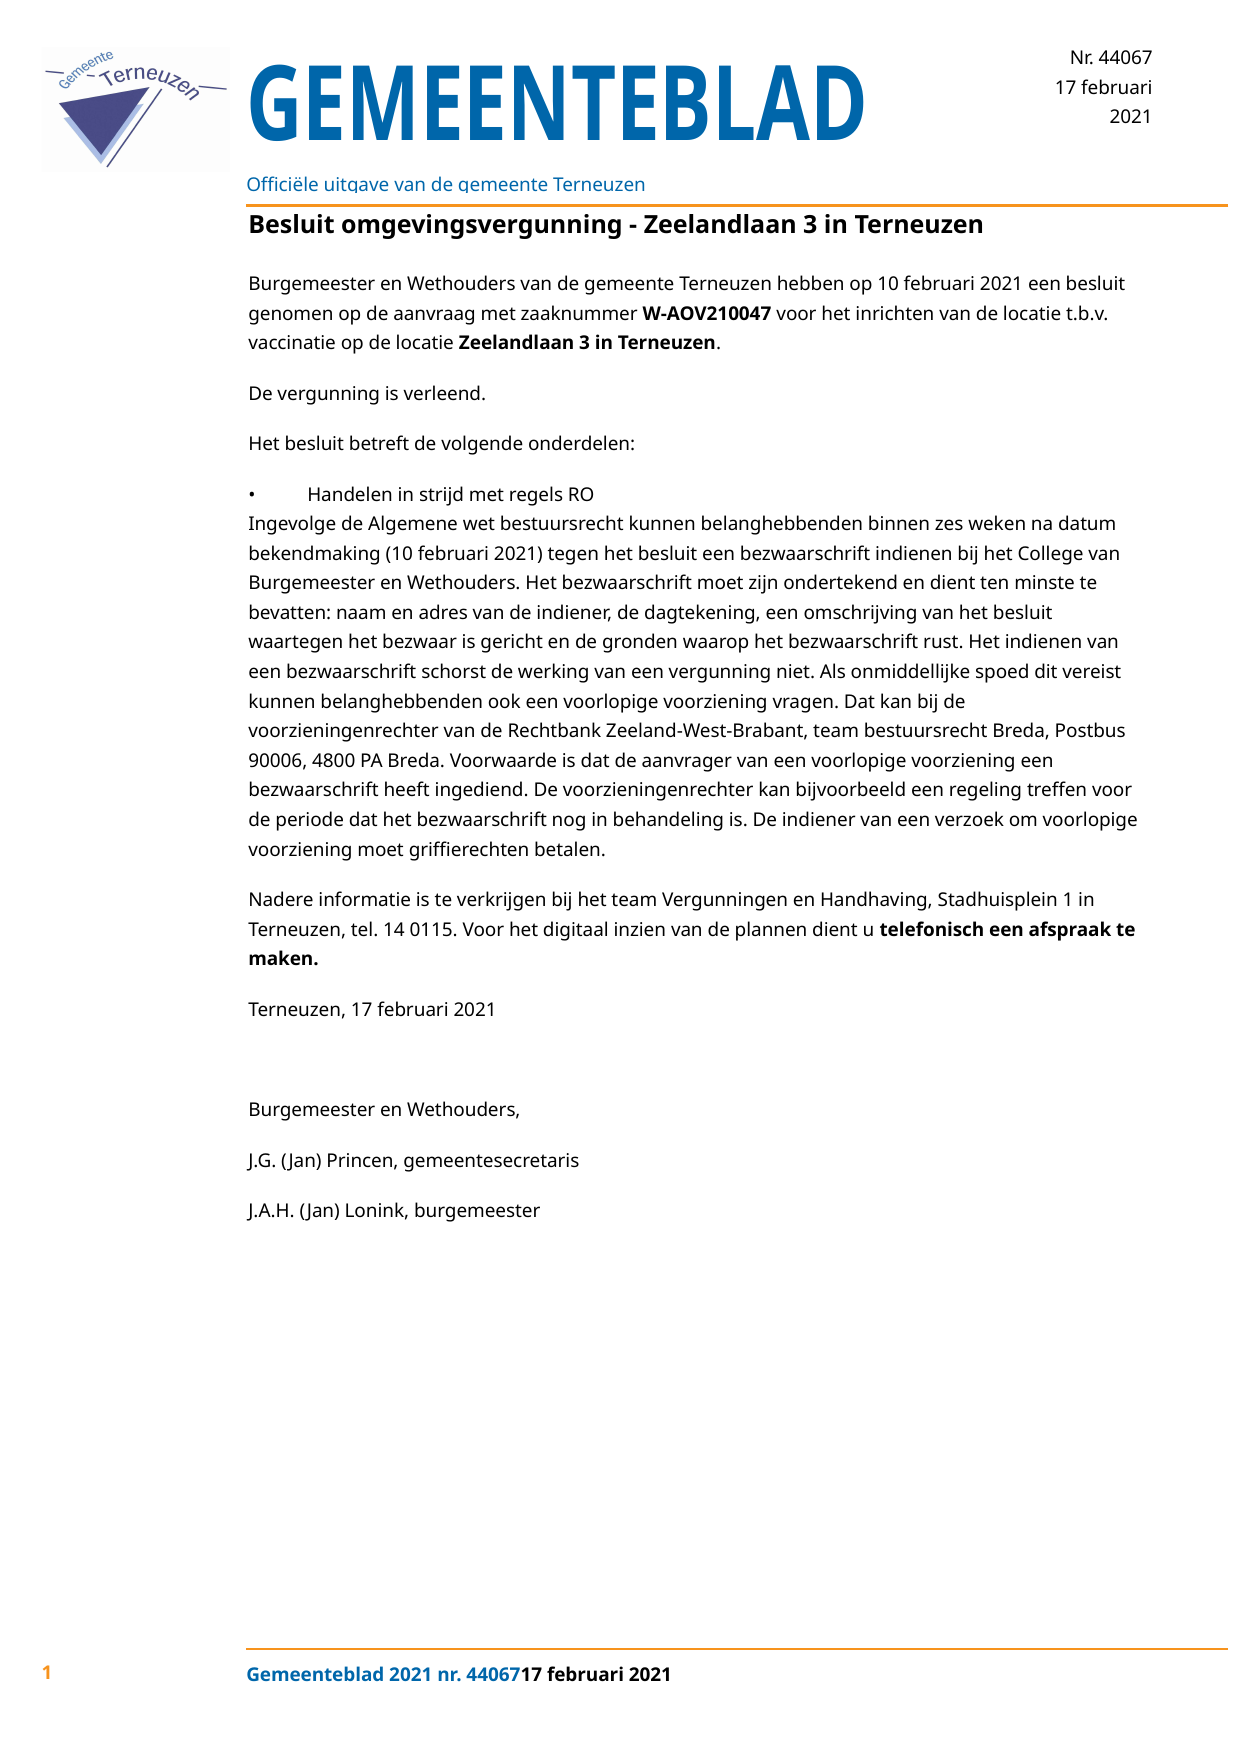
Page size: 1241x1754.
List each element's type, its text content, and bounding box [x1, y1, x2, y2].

text J.A.H. (Jan) Lonink, burgemeester [248, 1197, 1152, 1223]
picture [41, 47, 231, 172]
text Nadere informatie is te verkrijgen bij het team Vergunningen en Handhaving, Stadhuisplein 1 in Terneuzen, tel. 14 0115. Voor het digitaal inzien van de plannen dient u telefonisch een afspraak te maken. [248, 886, 1152, 971]
text Terneuzen, 17 februari 2021 [248, 996, 1152, 1021]
text Besluit omgevingsvergunning - Zeelandlaan 3 in Terneuzen [248, 207, 1152, 241]
text Burgemeester en Wethouders van de gemeente Terneuzen hebben op 10 februari 2021 een besluit genomen op de aanvraag met zaaknummer W-AOV210047 voor het inrichten van de locatie t.b.v. vaccinatie op de locatie Zeelandlaan 3 in Terneuzen. [248, 270, 1152, 355]
text Ingevolge de Algemene wet bestuursrecht kunnen belanghebbenden binnen zes weken na datum bekendmaking (10 februari 2021) tegen het besluit een bezwaarschrift indienen bij het College van Burgemeester en Wethouders. Het bezwaarschrift moet zijn ondertekend en dient ten minste te bevatten: naam en adres van de indiener, de dagtekening, een omschrijving van het besluit waartegen het bezwaar is gericht en de gronden waarop het bezwaarschrift rust. Het indienen van een bezwaarschrift schorst de werking van een vergunning niet. Als onmiddellijke spoed dit vereist kunnen belanghebbenden ook een voorlopige voorziening vragen. Dat kan bij de voorzieningenrechter van de Rechtbank Zeeland-West-Brabant, team bestuursrecht Breda, Postbus 90006, 4800 PA Breda. Voorwaarde is dat de aanvrager van een voorlopige voorziening een bezwaarschrift heeft ingediend. De voorzieningenrechter kan bijvoorbeeld een regeling treffen voor de periode dat het bezwaarschrift nog in behandeling is. De indiener van een verzoek om voorlopige voorziening moet griffierechten betalen. [248, 510, 1152, 861]
text De vergunning is verleend. [248, 380, 1152, 406]
list Handelen in strijd met regels RO [248, 481, 1152, 506]
text Burgemeester en Wethouders, [248, 1097, 1152, 1122]
text J.G. (Jan) Princen, gemeentesecretaris [248, 1147, 1152, 1173]
text Het besluit betreft de volgende onderdelen: [248, 430, 1152, 456]
